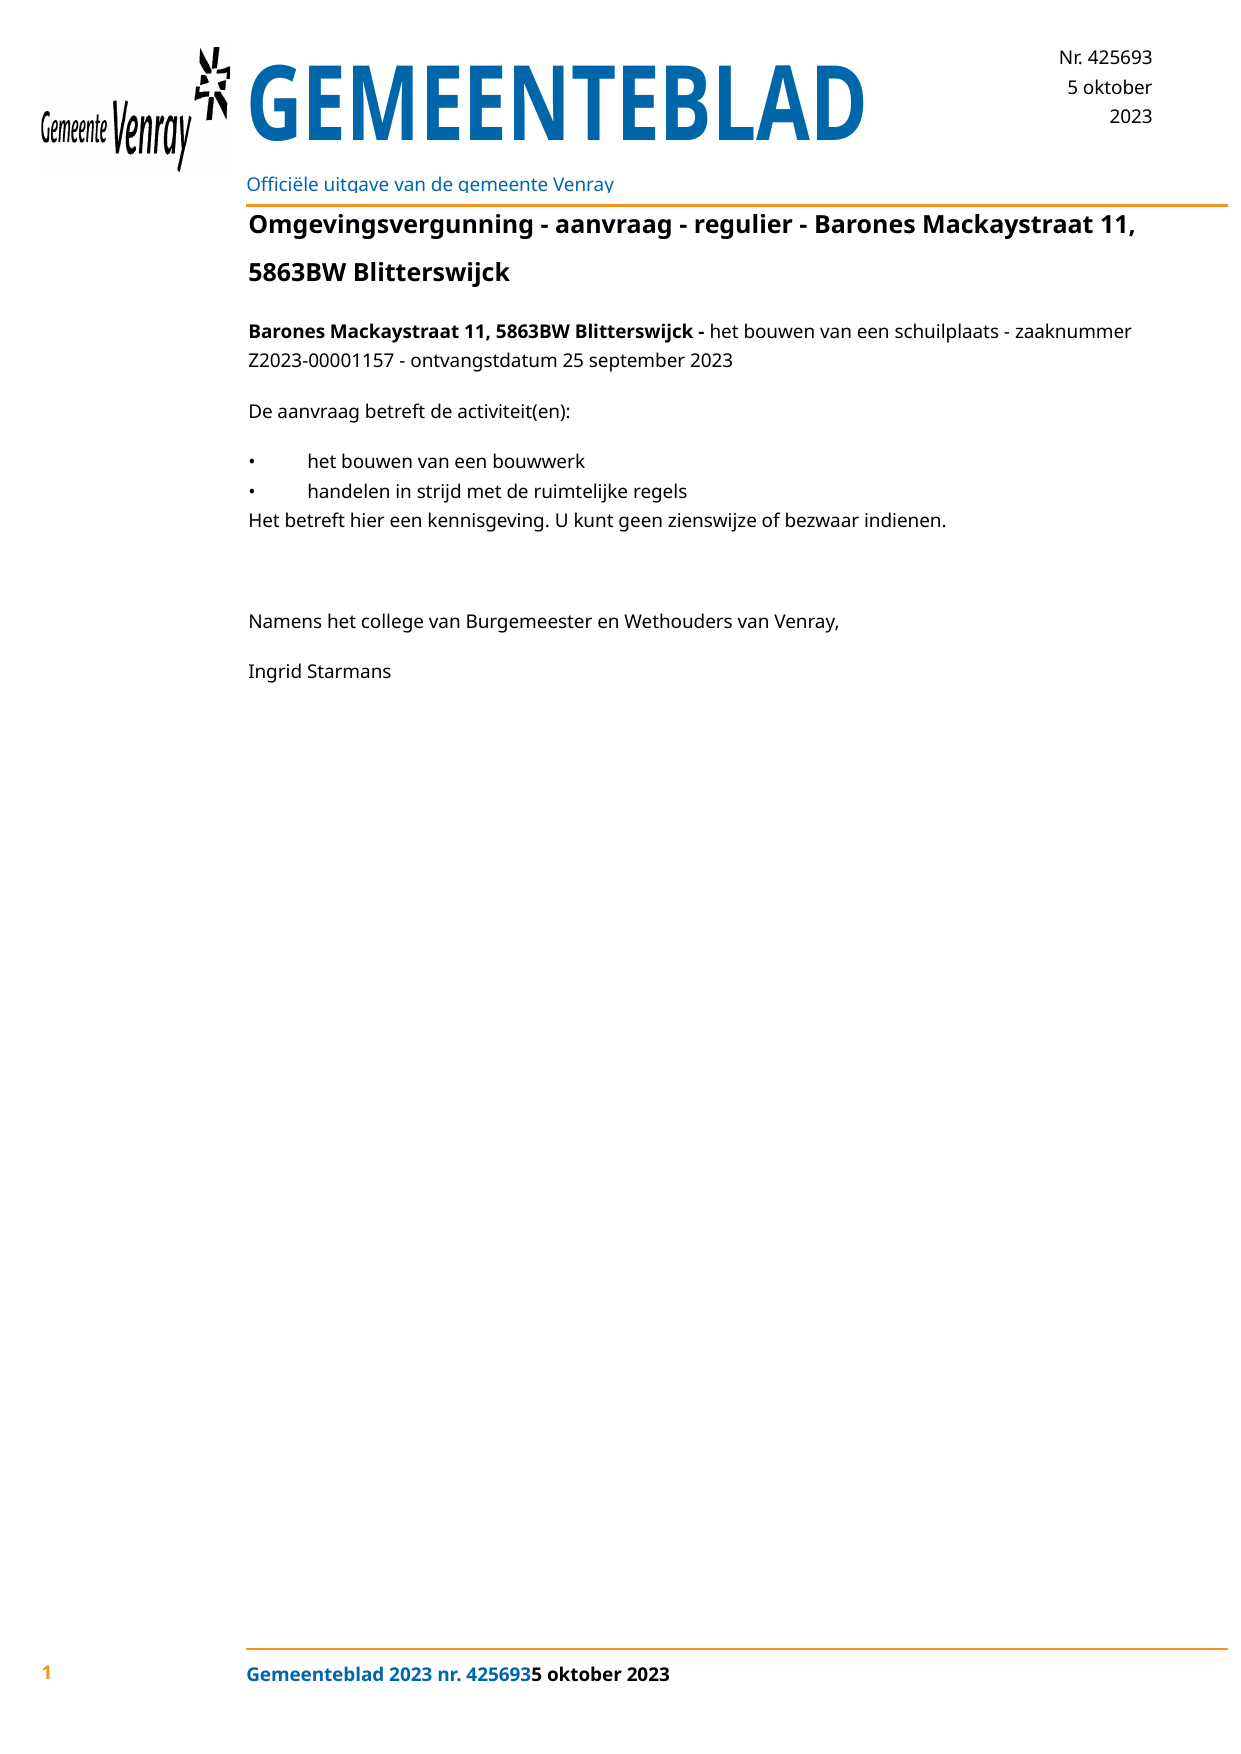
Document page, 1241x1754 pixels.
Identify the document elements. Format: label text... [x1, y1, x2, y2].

text De aanvraag betreft de activiteit(en): [248, 398, 1152, 424]
picture [41, 47, 231, 172]
list handelen in strijd met de ruimtelijke regels [248, 478, 1152, 504]
text Ingrid Starmans [248, 659, 1152, 684]
list het bouwen van een bouwwerk [248, 448, 1152, 474]
text Barones Mackaystraat 11, 5863BW Blitterswijck - het bouwen van een schuilplaats - zaaknummer Z2023-00001157 - ontvangstdatum 25 september 2023 [248, 318, 1152, 373]
text Het betreft hier een kennisgeving. U kunt geen zienswijze of bezwaar indienen. [248, 507, 1152, 533]
text Omgevingsvergunning - aanvraag - regulier - Barones Mackaystraat 11, 5863BW Blitterswijck [248, 207, 1152, 288]
text Namens het college van Burgemeester en Wethouders van Venray, [248, 608, 1152, 634]
